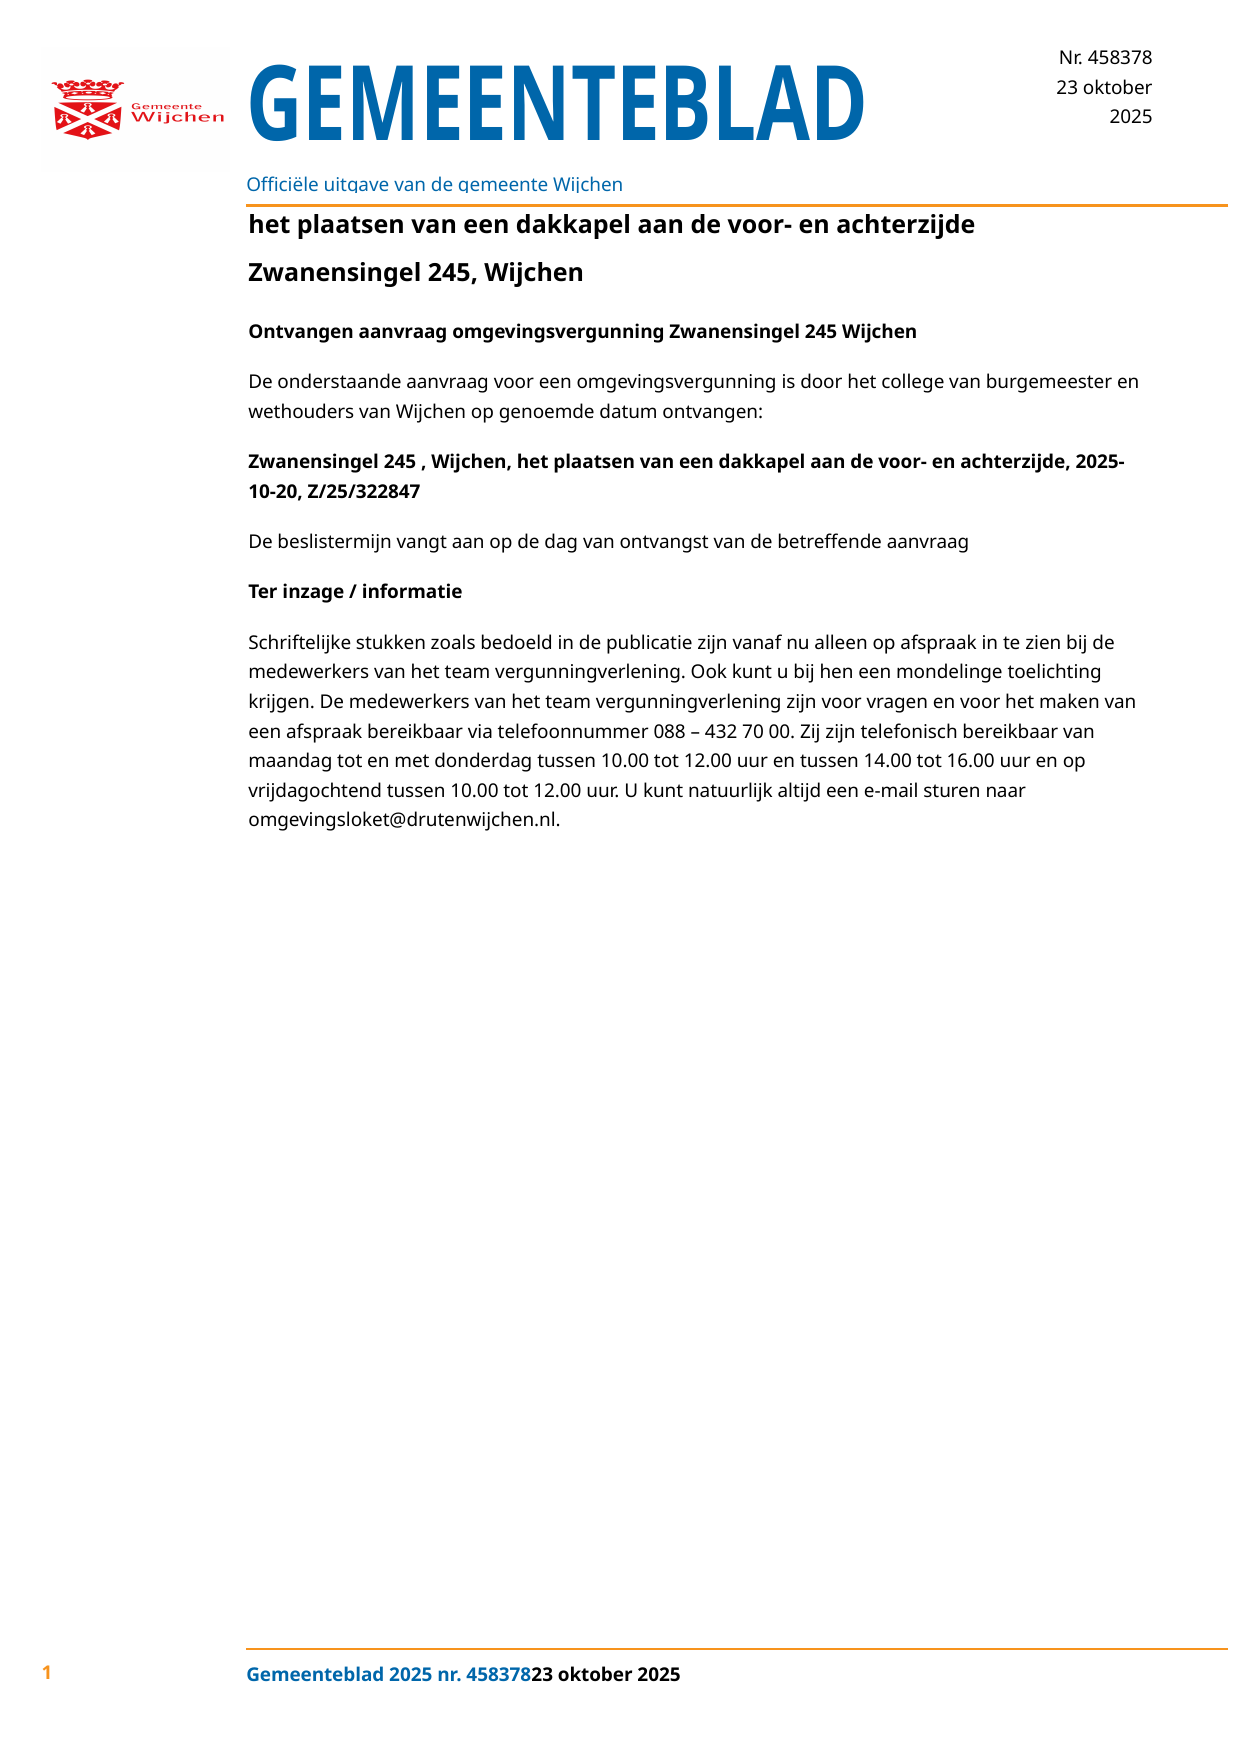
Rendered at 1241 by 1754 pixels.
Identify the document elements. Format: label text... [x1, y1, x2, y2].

text Zwanensingel 245 , Wijchen, het plaatsen van een dakkapel aan de voor- en achterzijde, 2025-10-20, Z/25/322847 [248, 448, 1152, 504]
text Ter inzage / informatie [248, 579, 1152, 604]
picture [41, 47, 231, 172]
text De onderstaande aanvraag voor een omgevingsvergunning is door het college van burgemeester en wethouders van Wijchen op genoemde datum ontvangen: [248, 368, 1152, 424]
text Ontvangen aanvraag omgevingsvergunning Zwanensingel 245 Wijchen [248, 318, 1152, 344]
text het plaatsen van een dakkapel aan de voor- en achterzijde Zwanensingel 245, Wijchen [248, 207, 1152, 288]
text Schriftelijke stukken zoals bedoeld in de publicatie zijn vanaf nu alleen op afspraak in te zien bij de medewerkers van het team vergunningverlening. Ook kunt u bij hen een mondelinge toelichting krijgen. De medewerkers van het team vergunningverlening zijn voor vragen en voor het maken van een afspraak bereikbaar via telefoonnummer 088 – 432 70 00. Zij zijn telefonisch bereikbaar van maandag tot en met donderdag tussen 10.00 tot 12.00 uur en tussen 14.00 tot 16.00 uur en op vrijdagochtend tussen 10.00 tot 12.00 uur. U kunt natuurlijk altijd een e-mail sturen naar omgevingsloket@drutenwijchen.nl. [248, 629, 1152, 832]
text De beslistermijn vangt aan op de dag van ontvangst van de betreffende aanvraag [248, 528, 1152, 554]
